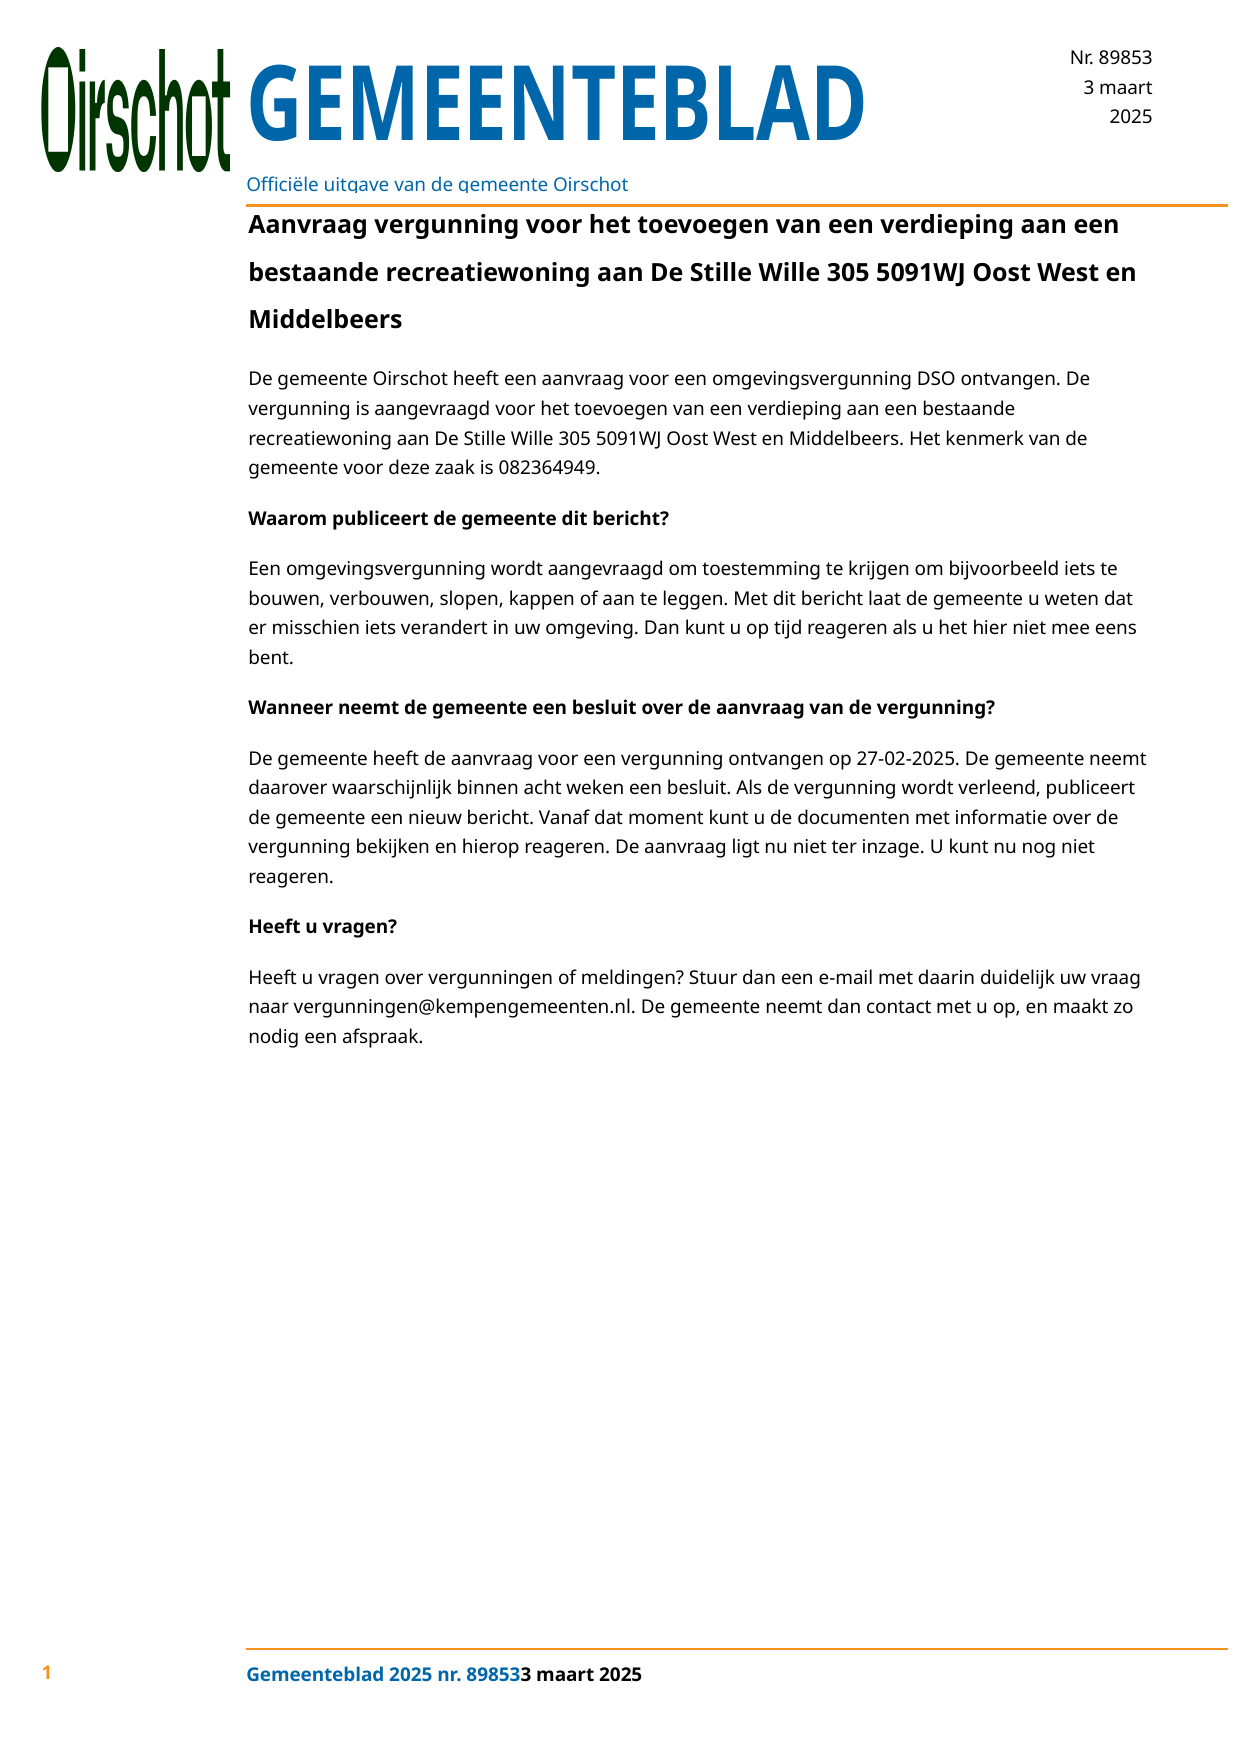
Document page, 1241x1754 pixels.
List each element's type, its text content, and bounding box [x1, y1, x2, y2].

text De gemeente heeft de aanvraag voor een vergunning ontvangen op 27-02-2025. De gemeente neemt daarover waarschijnlijk binnen acht weken een besluit. Als de vergunning wordt verleend, publiceert de gemeente een nieuw bericht. Vanaf dat moment kunt u de documenten met informatie over de vergunning bekijken en hierop reageren. De aanvraag ligt nu niet ter inzage. U kunt nu nog niet reageren. [248, 745, 1152, 889]
text De gemeente Oirschot heeft een aanvraag voor een omgevingsvergunning DSO ontvangen. De vergunning is aangevraagd voor het toevoegen van een verdieping aan een bestaande recreatiewoning aan De Stille Wille 305 5091WJ Oost West en Middelbeers. Het kenmerk van de gemeente voor deze zaak is 082364949. [248, 366, 1152, 480]
text Waarom publiceert de gemeente dit bericht? [248, 505, 1152, 530]
text Een omgevingsvergunning wordt aangevraagd om toestemming te krijgen om bijvoorbeeld iets te bouwen, verbouwen, slopen, kappen of aan te leggen. Met dit bericht laat de gemeente u weten dat er misschien iets verandert in uw omgeving. Dan kunt u op tijd reageren als u het hier niet mee eens bent. [248, 555, 1152, 669]
picture [41, 47, 231, 172]
text Heeft u vragen? [248, 913, 1152, 939]
text Heeft u vragen over vergunningen of meldingen? Stuur dan een e-mail met daarin duidelijk uw vraag naar vergunningen@kempengemeenten.nl. De gemeente neemt dan contact met u op, en maakt zo nodig een afspraak. [248, 964, 1152, 1049]
text Aanvraag vergunning voor het toevoegen van een verdieping aan een bestaande recreatiewoning aan De Stille Wille 305 5091WJ Oost West en Middelbeers [248, 207, 1152, 336]
text Wanneer neemt de gemeente een besluit over de aanvraag van de vergunning? [248, 694, 1152, 720]
